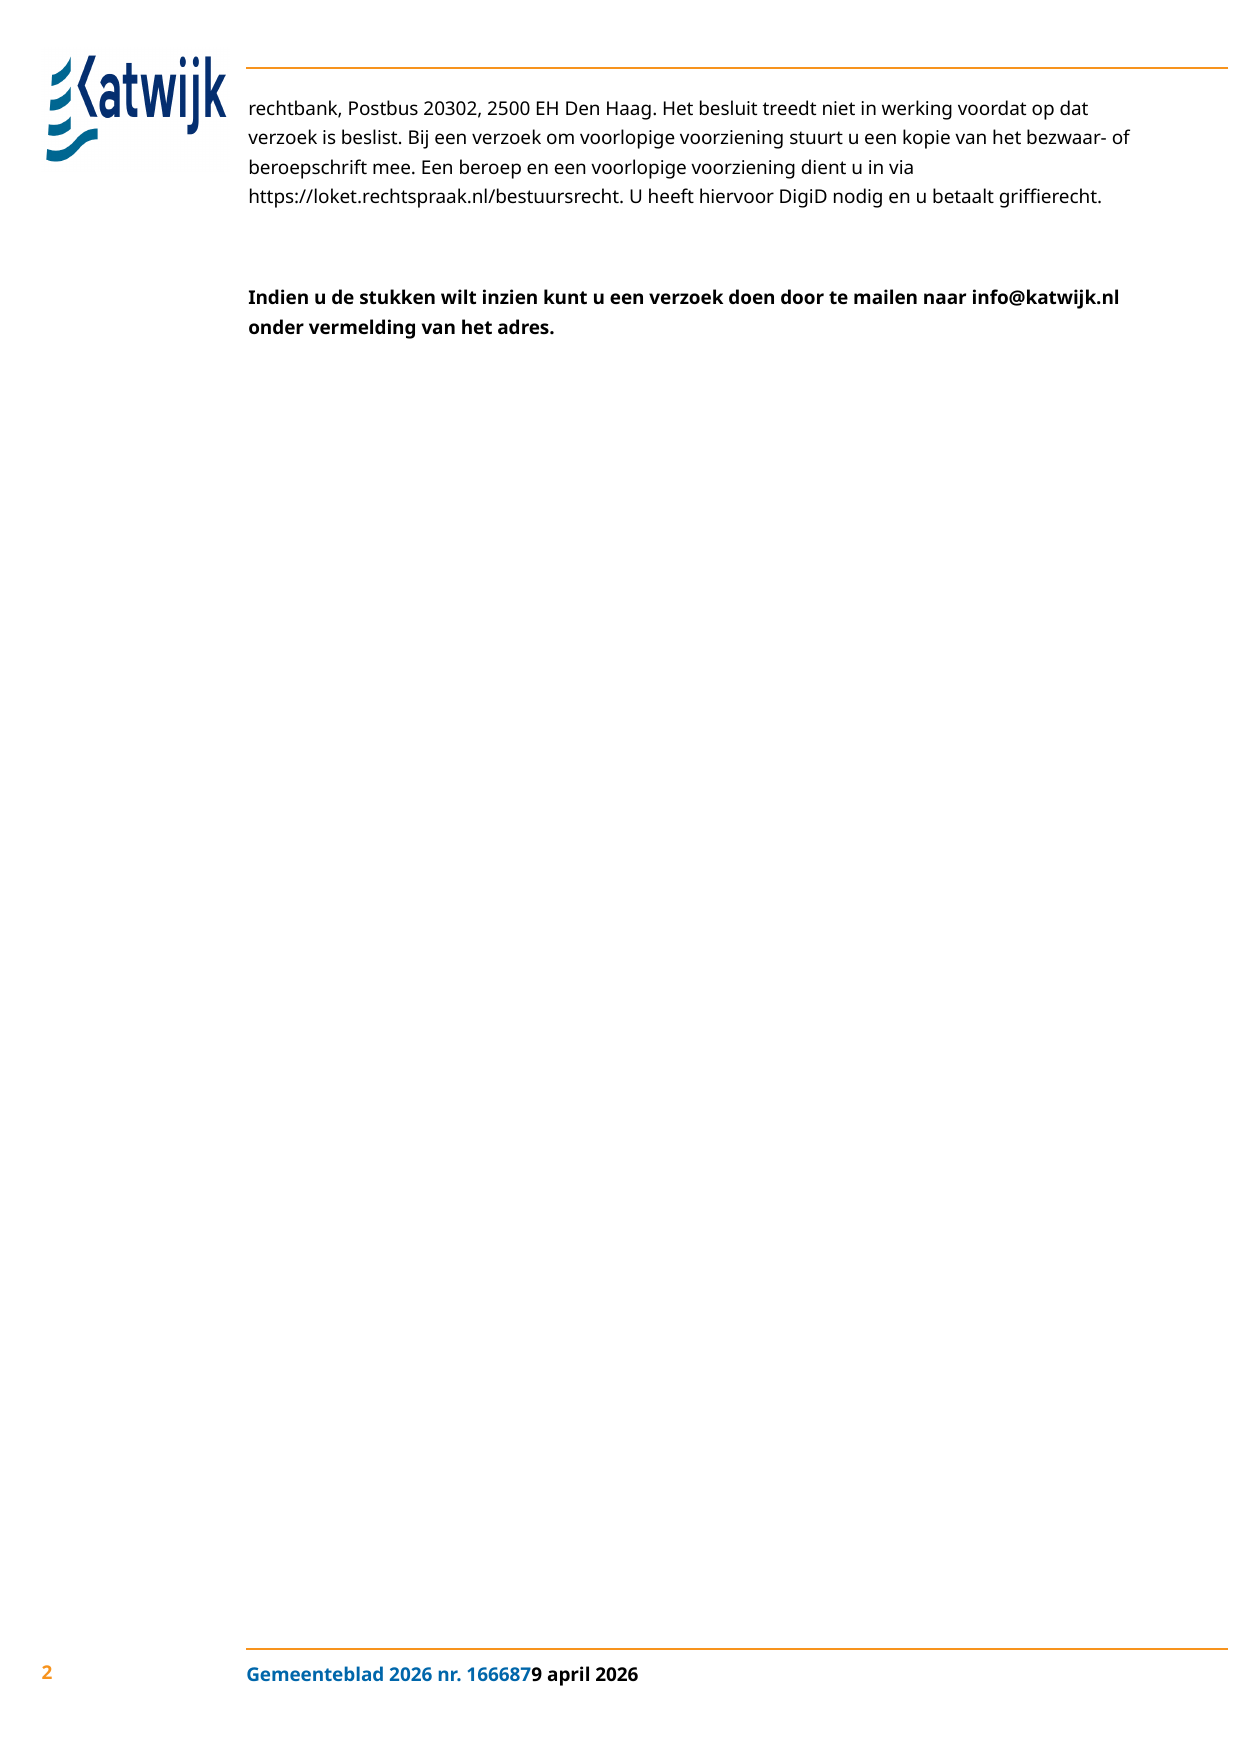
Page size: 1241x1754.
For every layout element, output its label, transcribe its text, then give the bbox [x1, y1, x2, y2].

text rechtbank, Postbus 20302, 2500 EH Den Haag. Het besluit treedt niet in werking voordat op dat verzoek is beslist. Bij een verzoek om voorlopige voorziening stuurt u een kopie van het bezwaar- of beroepschrift mee. Een beroep en een voorlopige voorziening dient u in via https://loket.rechtspraak.nl/bestuursrecht. U heeft hiervoor DigiD nodig en u betaalt griffierecht. [248, 95, 1152, 209]
picture [41, 47, 231, 172]
text Indien u de stukken wilt inzien kunt u een verzoek doen door te mailen naar info@katwijk.nl onder vermelding van het adres. [248, 284, 1152, 340]
